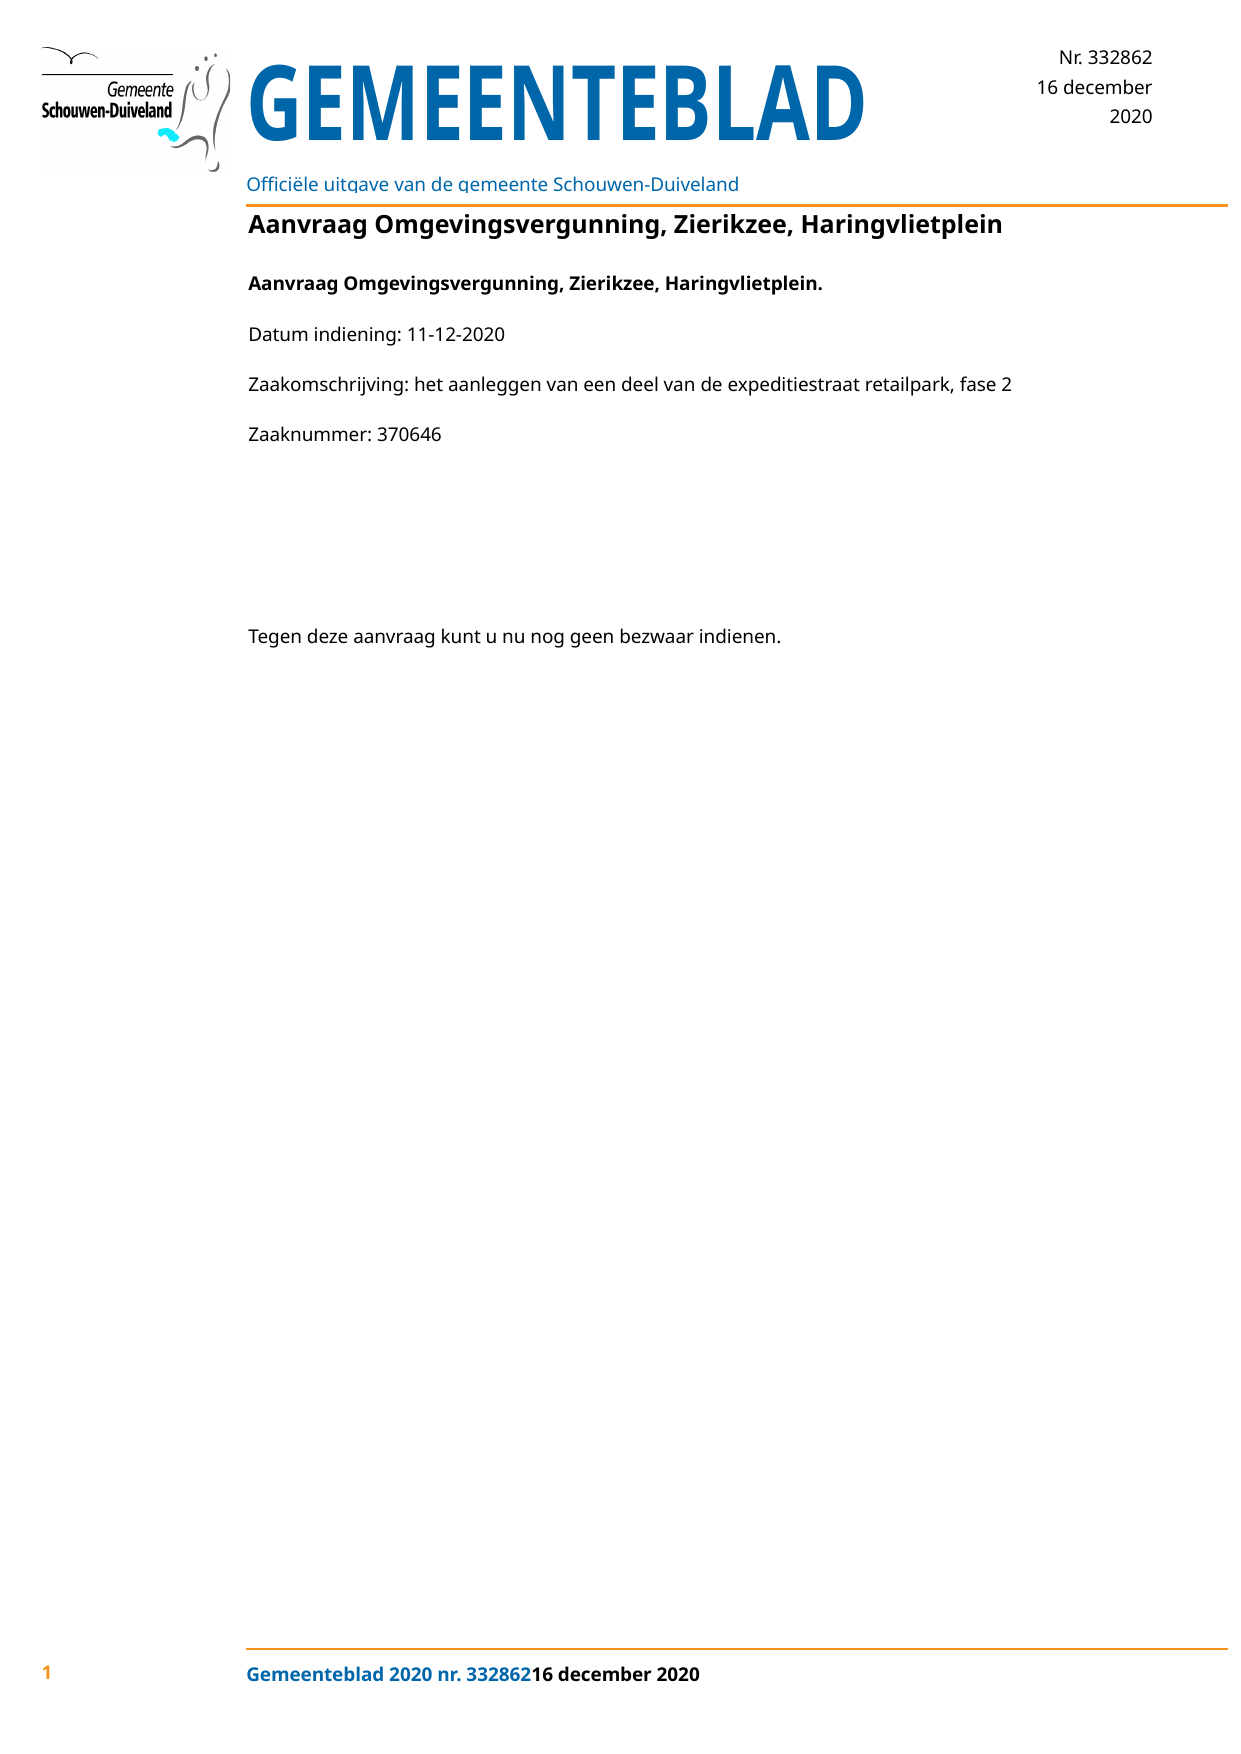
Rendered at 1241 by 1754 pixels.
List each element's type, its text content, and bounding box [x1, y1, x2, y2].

picture [41, 47, 231, 172]
text Aanvraag Omgevingsvergunning, Zierikzee, Haringvlietplein. [248, 270, 1152, 296]
text Tegen deze aanvraag kunt u nu nog geen bezwaar indienen. [248, 623, 1152, 649]
text Zaaknummer: 370646 [248, 422, 1152, 447]
text Datum indiening: 11-12-2020 [248, 321, 1152, 346]
text Aanvraag Omgevingsvergunning, Zierikzee, Haringvlietplein [248, 207, 1152, 241]
text Zaakomschrijving: het aanleggen van een deel van de expeditiestraat retailpark, fase 2 [248, 371, 1152, 397]
